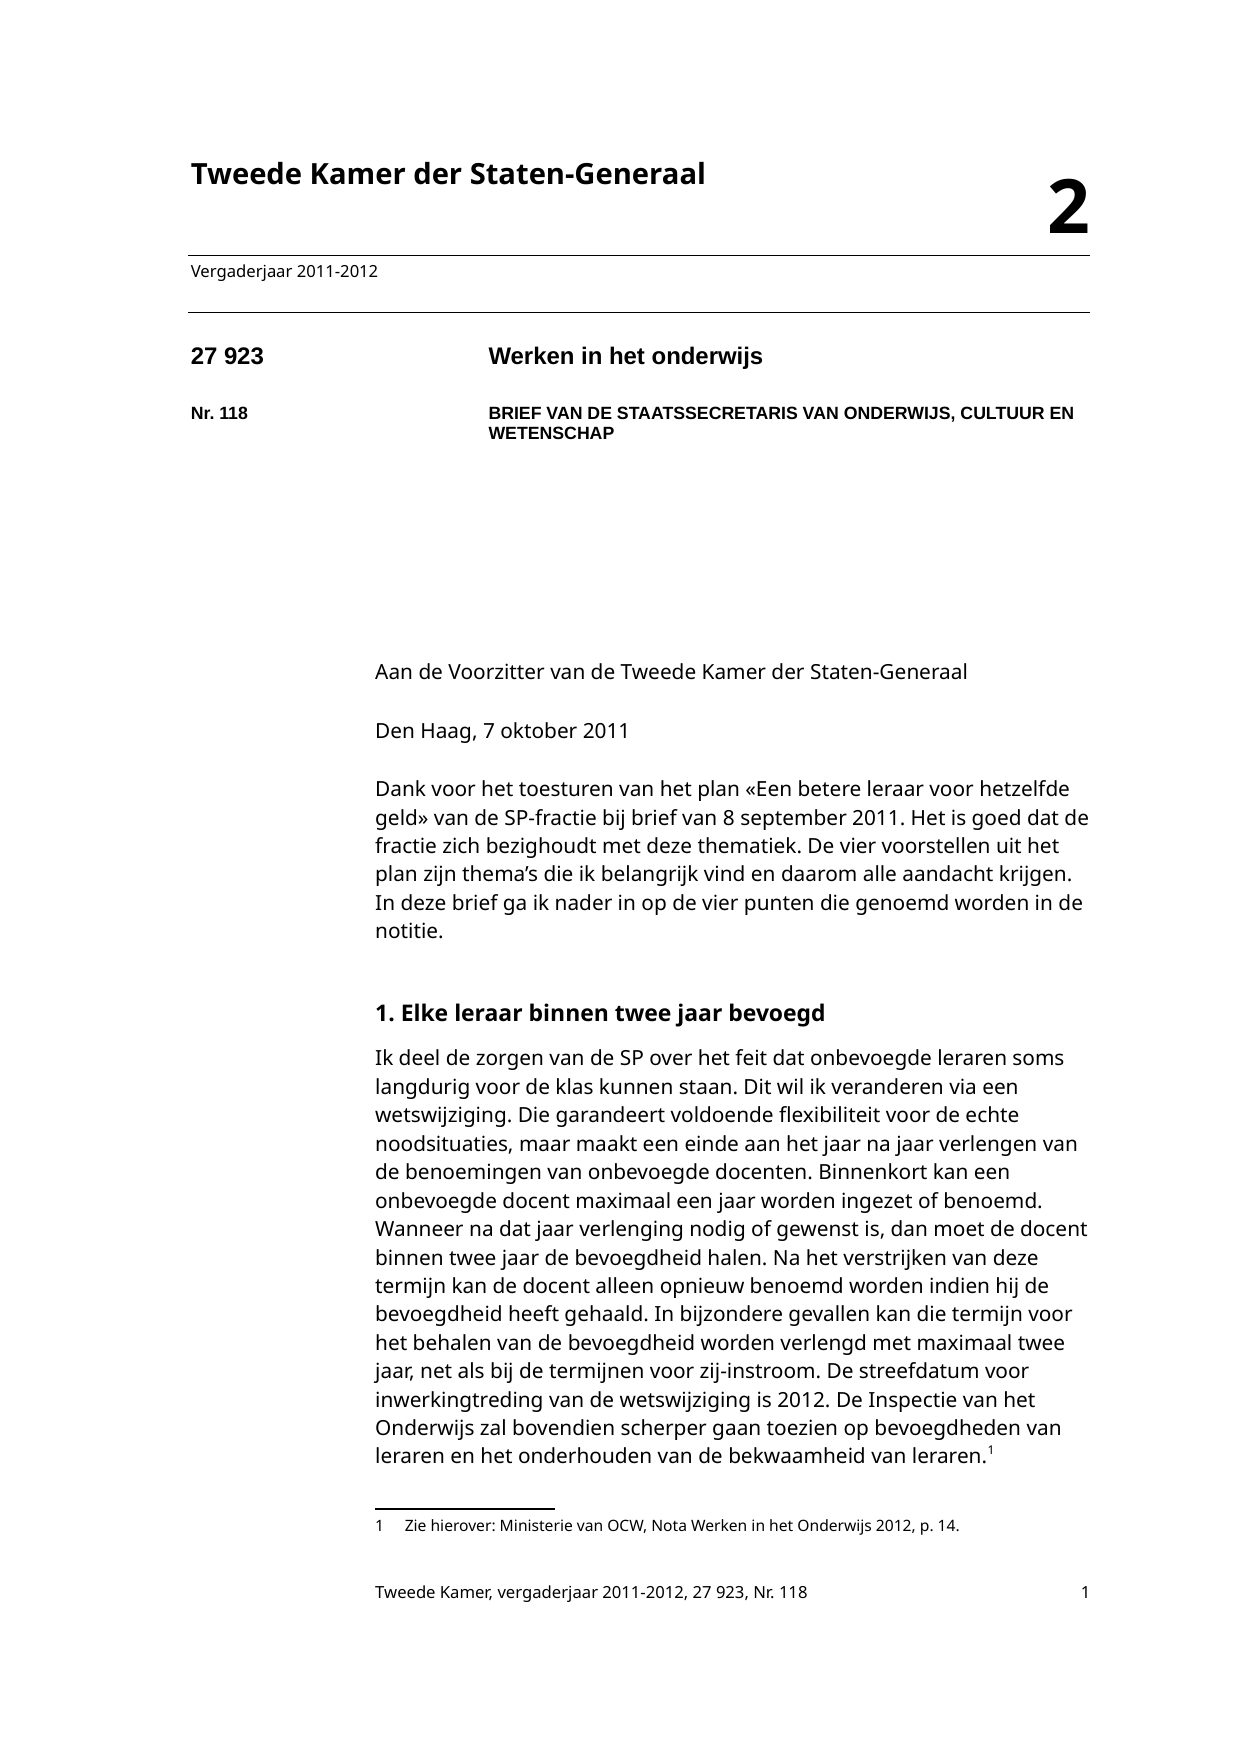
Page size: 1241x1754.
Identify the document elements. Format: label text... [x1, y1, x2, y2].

table_cell [485, 256, 1090, 312]
table_cell 27 923 [188, 339, 485, 399]
text Den Haag, 7 oktober 2011 [375, 716, 1090, 744]
subtitle 1. Elke leraar binnen twee jaar bevoegd [375, 997, 1090, 1028]
text Aan de Voorzitter van de Tweede Kamer der Staten-Generaal [375, 657, 1090, 686]
table_cell [485, 313, 1090, 339]
text Dank voor het toesturen van het plan «Een betere leraar voor hetzelfde geld» van de SP-fractie bij brief van 8 september 2011. Het is goed dat de fractie zich bezighoudt met deze thematiek. De vier voorstellen uit het plan zijn thema’s die ik belangrijk vind en daarom alle aandacht krijgen. In deze brief ga ik nader in op de vier punten die genoemd worden in de notitie. [375, 774, 1090, 945]
table_cell BRIEF VAN DE STAATSSECRETARIS VAN ONDERWIJS, CULTUUR EN WETENSCHAP [485, 399, 1090, 539]
table_cell Nr. 118 [188, 399, 485, 539]
table_header 2 [910, 150, 1090, 255]
table_header Tweede Kamer der Staten-Generaal [188, 150, 909, 255]
text Ik deel de zorgen van de SP over het feit dat onbevoegde leraren soms langdurig voor de klas kunnen staan. Dit wil ik veranderen via een wetswijziging. Die garandeert voldoende flexibiliteit voor de echte noodsituaties, maar maakt een einde aan het jaar na jaar verlengen van de benoemingen van onbevoegde docenten. Binnenkort kan een onbevoegde docent maximaal een jaar worden ingezet of benoemd. Wanneer na dat jaar verlenging nodig of gewenst is, dan moet de docent binnen twee jaar de bevoegdheid halen. Na het verstrijken van deze termijn kan de docent alleen opnieuw benoemd worden indien hij de bevoegdheid heeft gehaald. In bijzondere gevallen kan die termijn voor het behalen van de bevoegdheid worden verlengd met maximaal twee jaar, net als bij de termijnen voor zij-instroom. De streefdatum voor inwerkingtreding van de wetswijziging is 2012. De Inspectie van het Onderwijs zal bovendien scherper gaan toezien op bevoegdheden van leraren en het onderhouden van de bekwaamheid van leraren. [375, 1043, 1090, 1470]
table_cell Werken in het onderwijs [485, 339, 1090, 399]
table_cell Vergaderjaar 2011-2012 [188, 256, 485, 312]
table_cell [188, 313, 485, 339]
text Zie hierover: Ministerie van OCW, Nota Werken in het Onderwijs 2012, p. 14. [375, 1479, 1090, 1536]
